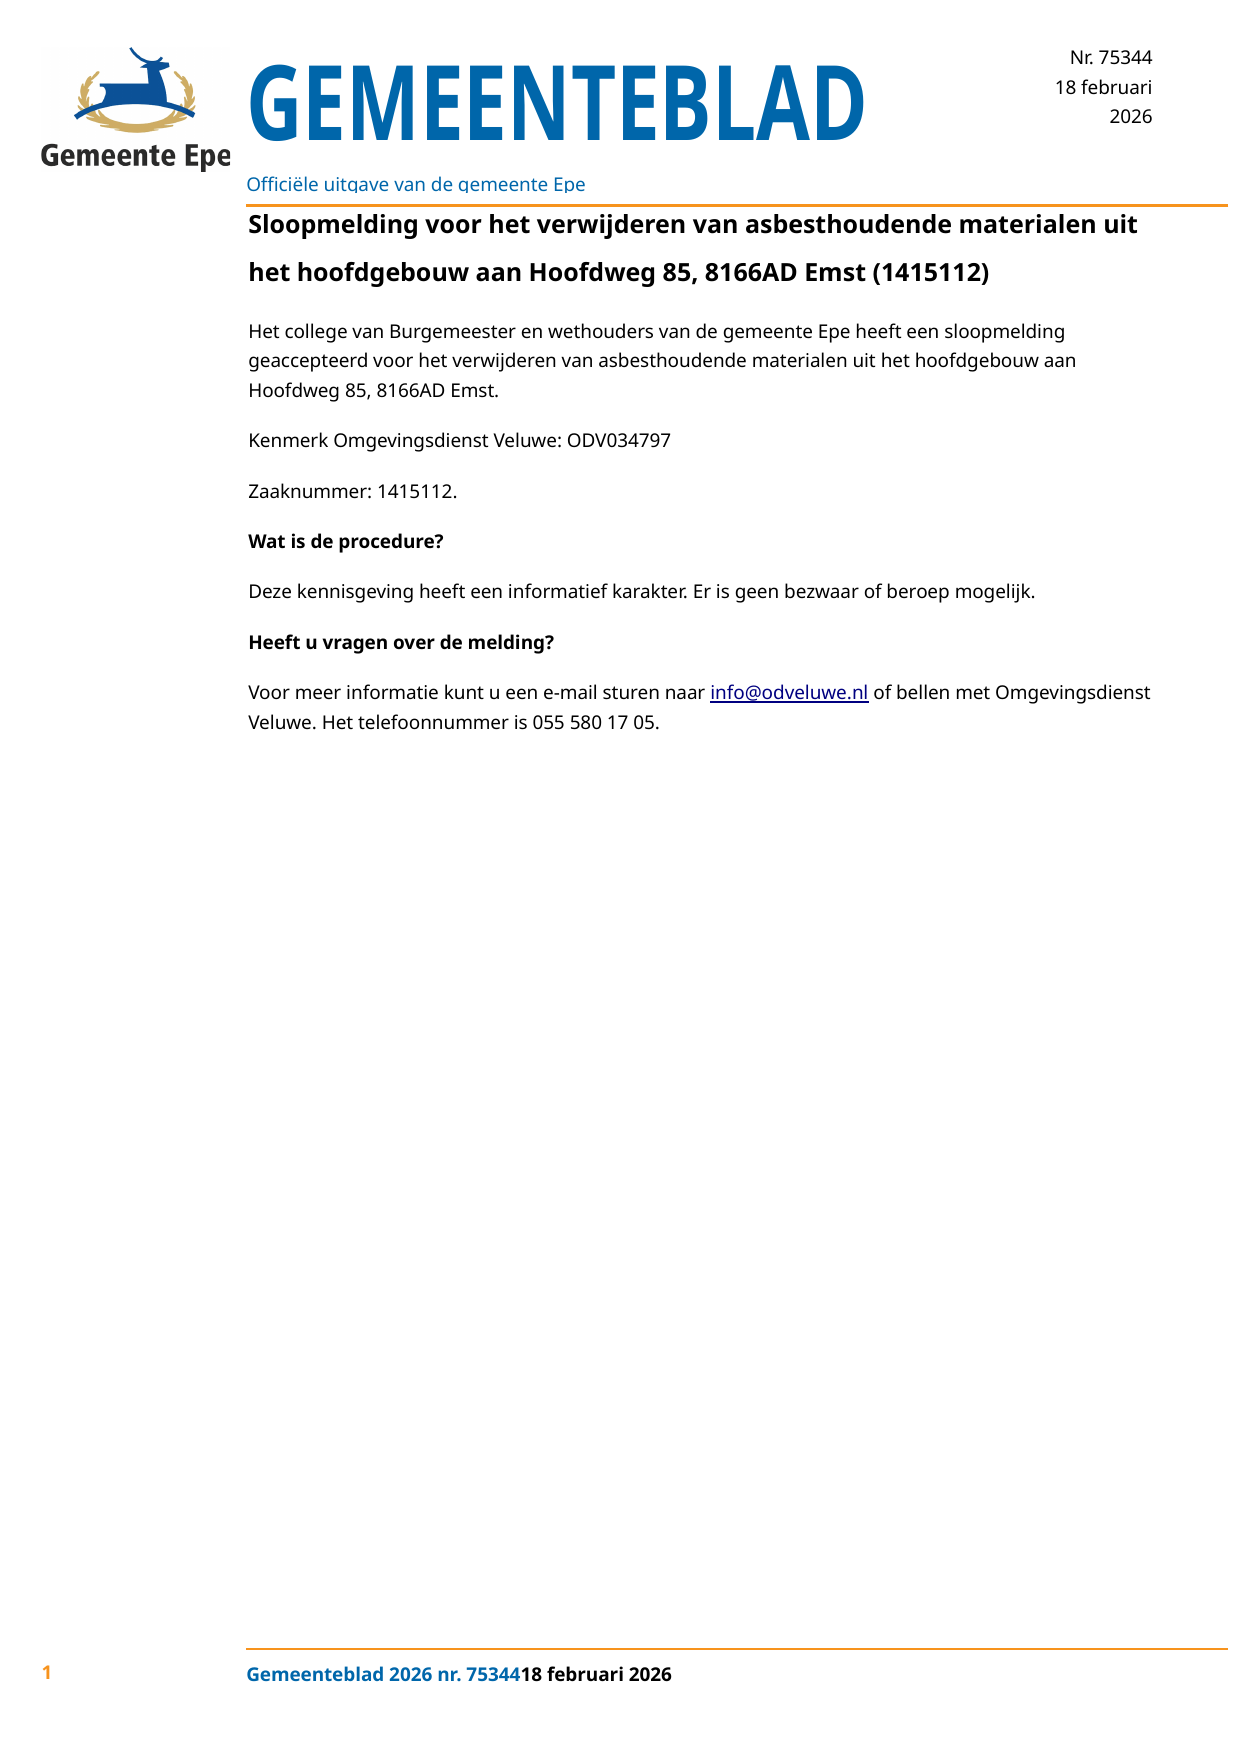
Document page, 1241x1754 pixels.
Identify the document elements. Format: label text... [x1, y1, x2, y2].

text Zaaknummer: 1415112. [248, 478, 1152, 504]
text Deze kennisgeving heeft een informatief karakter. Er is geen bezwaar of beroep mogelijk. [248, 579, 1152, 604]
text Voor meer informatie kunt u een e-mail sturen naar info@odveluwe.nl of bellen met Omgevingsdienst Veluwe. Het telefoonnummer is 055 580 17 05. [248, 679, 1152, 735]
picture [41, 47, 231, 172]
text Kenmerk Omgevingsdienst Veluwe: ODV034797 [248, 427, 1152, 453]
text Het college van Burgemeester en wethouders van de gemeente Epe heeft een sloopmelding geaccepteerd voor het verwijderen van asbesthoudende materialen uit het hoofdgebouw aan Hoofdweg 85, 8166AD Emst. [248, 318, 1152, 403]
text Sloopmelding voor het verwijderen van asbesthoudende materialen uit het hoofdgebouw aan Hoofdweg 85, 8166AD Emst (1415112) [248, 207, 1152, 288]
text Heeft u vragen over de melding? [248, 629, 1152, 655]
text Wat is de procedure? [248, 528, 1152, 554]
